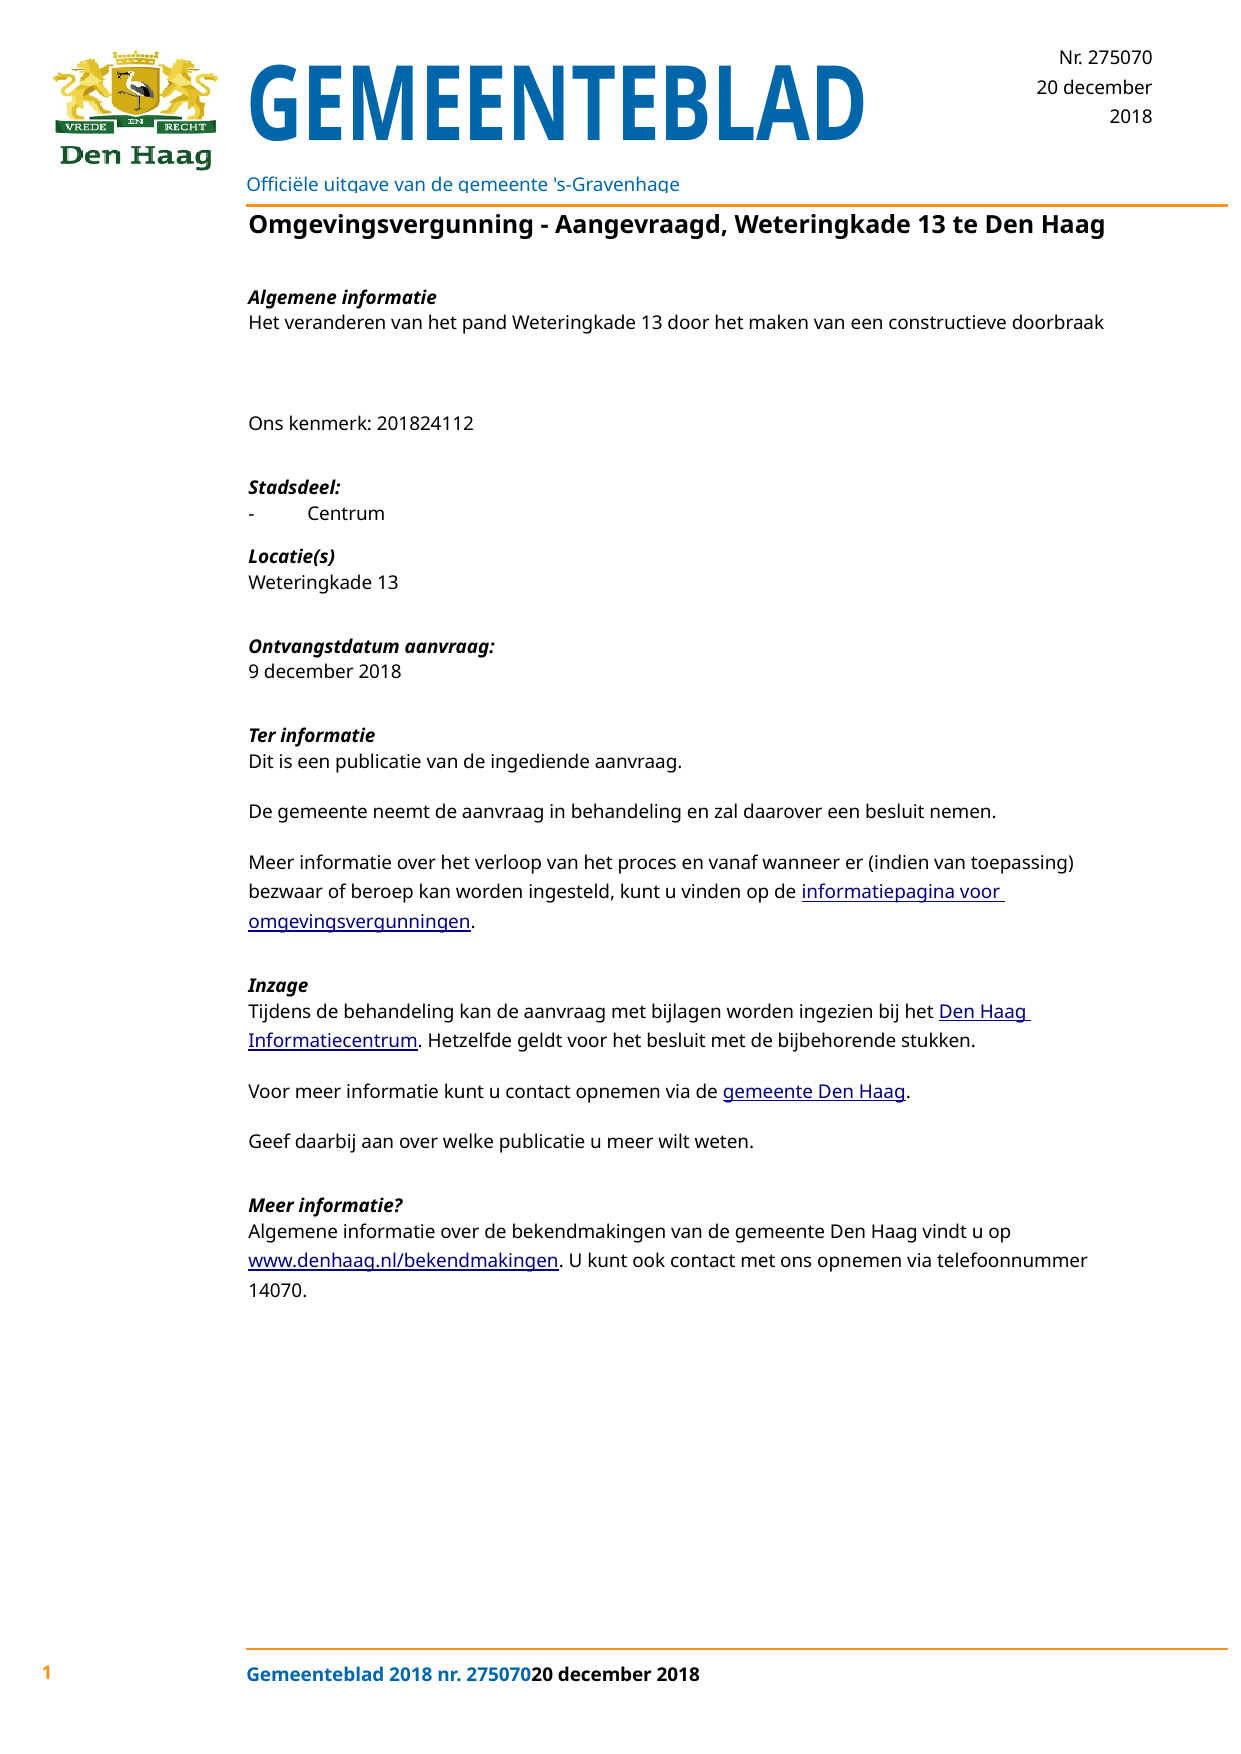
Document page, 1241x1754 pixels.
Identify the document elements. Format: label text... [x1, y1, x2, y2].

text Meer informatie over het verloop van het proces en vanaf wanneer er (indien van toepassing) bezwaar of beroep kan worden ingesteld, kunt u vinden op de informatiepagina voor omgevingsvergunningen. [248, 849, 1152, 934]
text Ontvangstdatum aanvraag: [248, 633, 1152, 659]
text Dit is een publicatie van de ingediende aanvraag. [248, 748, 1152, 774]
text Tijdens de behandeling kan de aanvraag met bijlagen worden ingezien bij het Den Haag Informatiecentrum. Hetzelfde geldt voor het besluit met de bijbehorende stukken. [248, 998, 1152, 1053]
list Centrum [248, 500, 1152, 526]
text Geef daarbij aan over welke publicatie u meer wilt weten. [248, 1128, 1152, 1154]
text Inzage [248, 972, 1152, 998]
text De gemeente neemt de aanvraag in behandeling en zal daarover een besluit nemen. [248, 799, 1152, 824]
text Locatie(s) [248, 543, 1152, 569]
text Weteringkade 13 [248, 569, 1152, 595]
text Meer informatie? [248, 1192, 1152, 1218]
text Omgevingsvergunning - Aangevraagd, Weteringkade 13 te Den Haag [248, 207, 1152, 241]
text Het veranderen van het pand Weteringkade 13 door het maken van een constructieve doorbraak [248, 309, 1152, 335]
text Stadsdeel: [248, 474, 1152, 500]
text Ter informatie [248, 723, 1152, 748]
text Algemene informatie [248, 284, 1152, 309]
picture [41, 47, 231, 172]
text 9 december 2018 [248, 659, 1152, 684]
text Voor meer informatie kunt u contact opnemen via de gemeente Den Haag. [248, 1078, 1152, 1104]
text Algemene informatie over de bekendmakingen van de gemeente Den Haag vindt u op www.denhaag.nl/bekendmakingen. U kunt ook contact met ons opnemen via telefoonnummer 14070. [248, 1218, 1152, 1303]
text Ons kenmerk: 201824112 [248, 410, 1152, 436]
